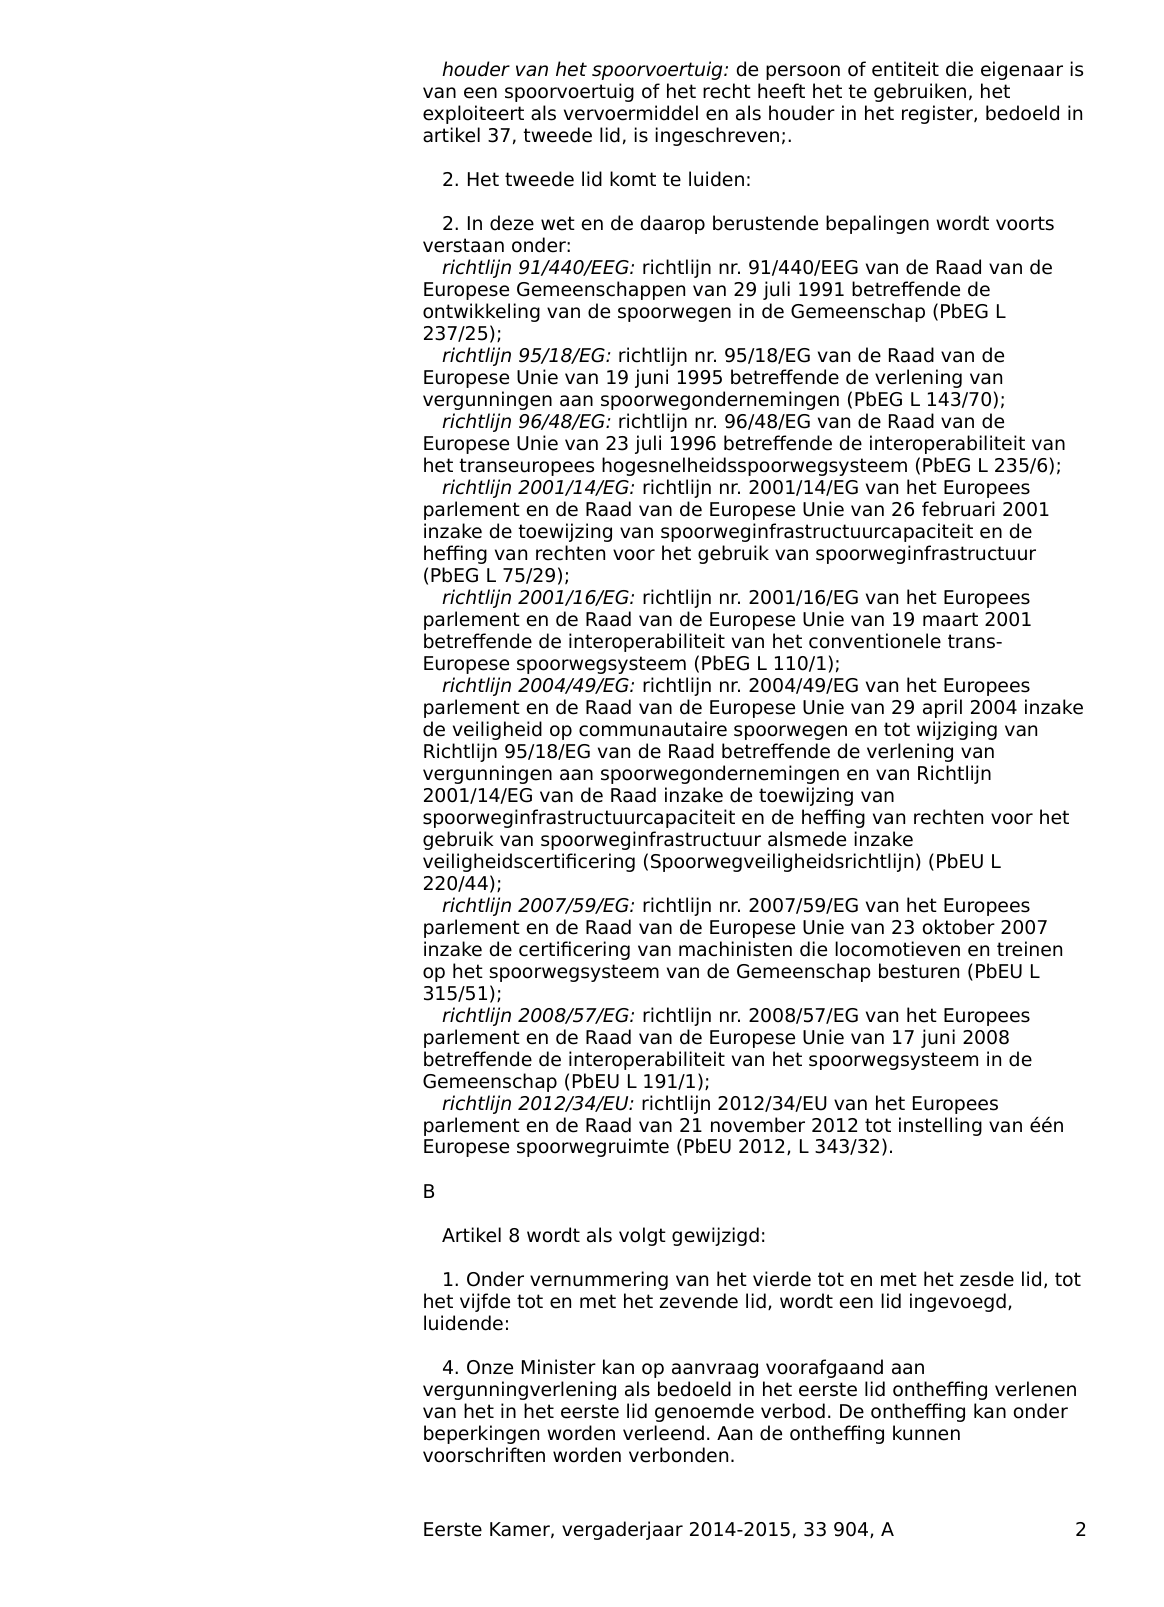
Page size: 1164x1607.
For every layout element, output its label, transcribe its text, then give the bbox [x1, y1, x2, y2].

text richtlijn 2001/14/EG: richtlijn nr. 2001/14/EG van het Europees parlement en de Raad van de Europese Unie van 26 februari 2001 inzake de toewijzing van spoorweginfrastructuurcapaciteit en de heffing van rechten voor het gebruik van spoorweginfrastructuur (PbEG L 75/29); [422, 477, 1087, 587]
text richtlijn 2007/59/EG: richtlijn nr. 2007/59/EG van het Europees parlement en de Raad van de Europese Unie van 23 oktober 2007 inzake de certificering van machinisten die locomotieven en treinen op het spoorwegsysteem van de Gemeenschap besturen (PbEU L 315/51); [422, 895, 1087, 1004]
text richtlijn 96/48/EG: richtlijn nr. 96/48/EG van de Raad van de Europese Unie van 23 juli 1996 betreffende de interoperabiliteit van het transeuropees hogesnelheidsspoorwegsysteem (PbEG L 235/6); [422, 411, 1087, 477]
text houder van het spoorvoertuig: de persoon of entiteit die eigenaar is van een spoorvoertuig of het recht heeft het te gebruiken, het exploiteert als vervoermiddel en als houder in het register, bedoeld in artikel 37, tweede lid, is ingeschreven;. [422, 59, 1087, 147]
text richtlijn 2008/57/EG: richtlijn nr. 2008/57/EG van het Europees parlement en de Raad van de Europese Unie van 17 juni 2008 betreffende de interoperabiliteit van het spoorwegsysteem in de Gemeenschap (PbEU L 191/1); [422, 1004, 1087, 1092]
text 1. Onder vernummering van het vierde tot en met het zesde lid, tot het vijfde tot en met het zevende lid, wordt een lid ingevoegd, luidende: [422, 1269, 1087, 1335]
text richtlijn 2001/16/EG: richtlijn nr. 2001/16/EG van het Europees parlement en de Raad van de Europese Unie van 19 maart 2001 betreffende de interoperabiliteit van het conventionele trans-Europese spoorwegsysteem (PbEG L 110/1); [422, 587, 1087, 675]
text richtlijn 91/440/EEG: richtlijn nr. 91/440/EEG van de Raad van de Europese Gemeenschappen van 29 juli 1991 betreffende de ontwikkeling van de spoorwegen in de Gemeenschap (PbEG L 237/25); [422, 257, 1087, 345]
text richtlijn 2004/49/EG: richtlijn nr. 2004/49/EG van het Europees parlement en de Raad van de Europese Unie van 29 april 2004 inzake de veiligheid op communautaire spoorwegen en tot wijziging van Richtlijn 95/18/EG van de Raad betreffende de verlening van vergunningen aan spoorwegondernemingen en van Richtlijn 2001/14/EG van de Raad inzake de toewijzing van spoorweginfrastructuurcapaciteit en de heffing van rechten voor het gebruik van spoorweginfrastructuur alsmede inzake veiligheidscertificering (Spoorwegveiligheidsrichtlijn) (PbEU L 220/44); [422, 675, 1087, 895]
text 2. Het tweede lid komt te luiden: [422, 169, 1087, 191]
text 4. Onze Minister kan op aanvraag voorafgaand aan vergunningverlening als bedoeld in het eerste lid ontheffing verlenen van het in het eerste lid genoemde verbod. De ontheffing kan onder beperkingen worden verleend. Aan de ontheffing kunnen voorschriften worden verbonden. [422, 1357, 1087, 1467]
text Artikel 8 wordt als volgt gewijzigd: [422, 1225, 1087, 1247]
text richtlijn 2012/34/EU: richtlijn 2012/34/EU van het Europees parlement en de Raad van 21 november 2012 tot instelling van één Europese spoorwegruimte (PbEU 2012, L 343/32). [422, 1092, 1087, 1158]
text B [422, 1181, 1087, 1203]
text richtlijn 95/18/EG: richtlijn nr. 95/18/EG van de Raad van de Europese Unie van 19 juni 1995 betreffende de verlening van vergunningen aan spoorwegondernemingen (PbEG L 143/70); [422, 345, 1087, 411]
text 2. In deze wet en de daarop berustende bepalingen wordt voorts verstaan onder: [422, 213, 1087, 257]
